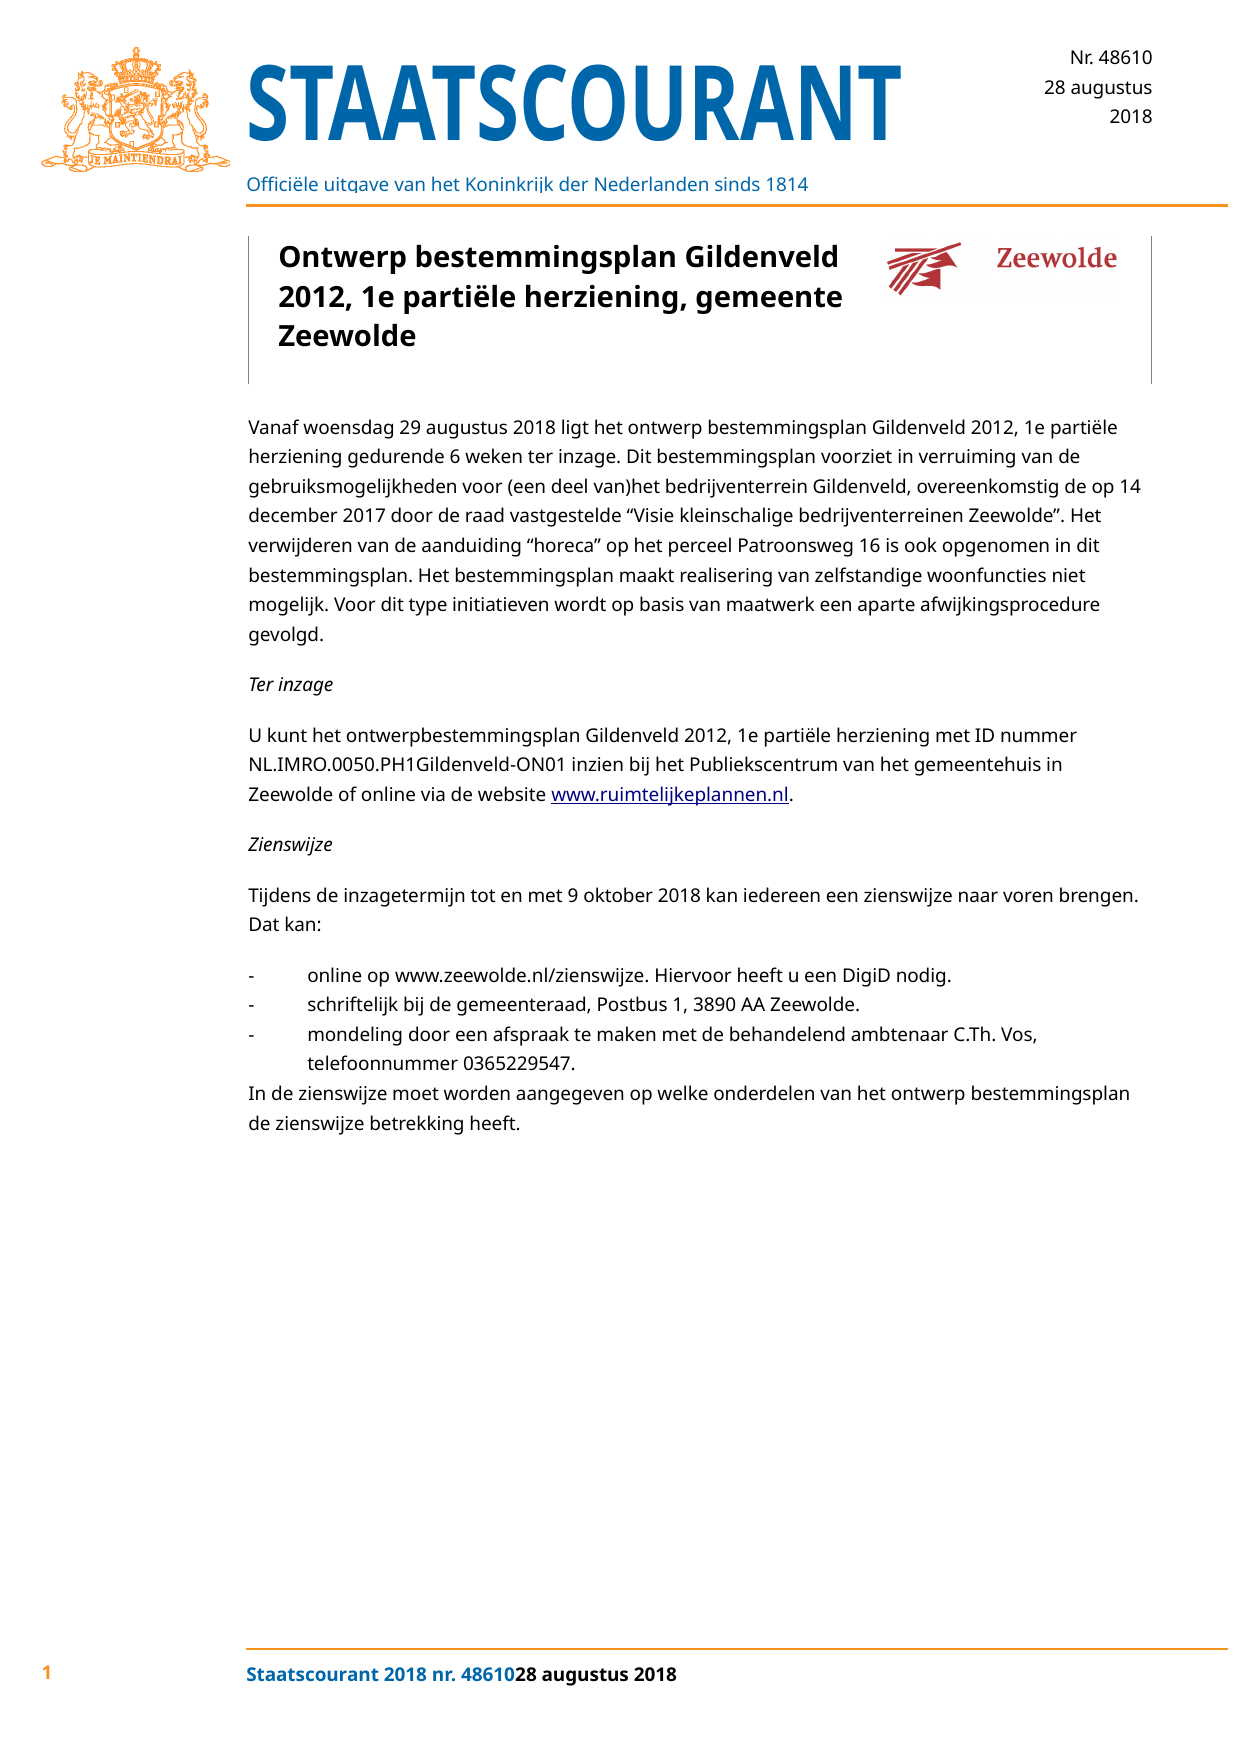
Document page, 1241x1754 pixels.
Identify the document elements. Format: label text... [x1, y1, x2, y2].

text In de zienswijze moet worden aangegeven op welke onderdelen van het ontwerp bestemmingsplan de zienswijze betrekking heeft. [248, 1080, 1152, 1136]
list mondeling door een afspraak te maken met de behandelend ambtenaar C.Th. Vos, telefoonnummer 0365229547. [248, 1021, 1152, 1076]
picture [41, 47, 231, 172]
table_header Ontwerp bestemmingsplan Gildenveld 2012, 1e partiële herziening, gemeente Zeewolde [249, 236, 850, 384]
list online op www.zeewolde.nl/zienswijze. Hiervoor heeft u een DigiD nodig. ­ [248, 962, 1152, 988]
text U kunt het ontwerpbestemmingsplan Gildenveld 2012, 1e partiële herziening met ID nummer NL.IMRO.0050.PH1Gildenveld-ON01 inzien bij het Publiekscentrum van het gemeentehuis in Zeewolde of online via de website www.ruimtelijkeplannen.nl. [248, 722, 1152, 807]
table_header [850, 236, 1151, 384]
text Ter inzage [248, 671, 1152, 697]
text Zienswijze [248, 831, 1152, 857]
text Vanaf woensdag 29 augustus 2018 ligt het ontwerp bestemmingsplan Gildenveld 2012, 1e partiële herziening gedurende 6 weken ter inzage. Dit bestemmingsplan voorziet in verruiming van de gebruiksmogelijkheden voor (een deel van)het bedrijventerrein Gildenveld, overeenkomstig de op 14 december 2017 door de raad vastgestelde “Visie kleinschalige bedrijventerreinen Zeewolde”. Het verwijderen van de aanduiding “horeca” op het perceel Patroonsweg 16 is ook opgenomen in dit bestemmingsplan. Het bestemmingsplan maakt realisering van zelfstandige woonfuncties niet mogelijk. Voor dit type initiatieven wordt op basis van maatwerk een aparte afwijkingsprocedure gevolgd. [248, 414, 1152, 647]
list schriftelijk bij de gemeenteraad, Postbus 1, 3890 AA Zeewolde. ­ [248, 991, 1152, 1017]
picture [882, 236, 1119, 299]
text Tijdens de inzagetermijn tot en met 9 oktober 2018 kan iedereen een zienswijze naar voren brengen. Dat kan: ­ [248, 882, 1152, 937]
